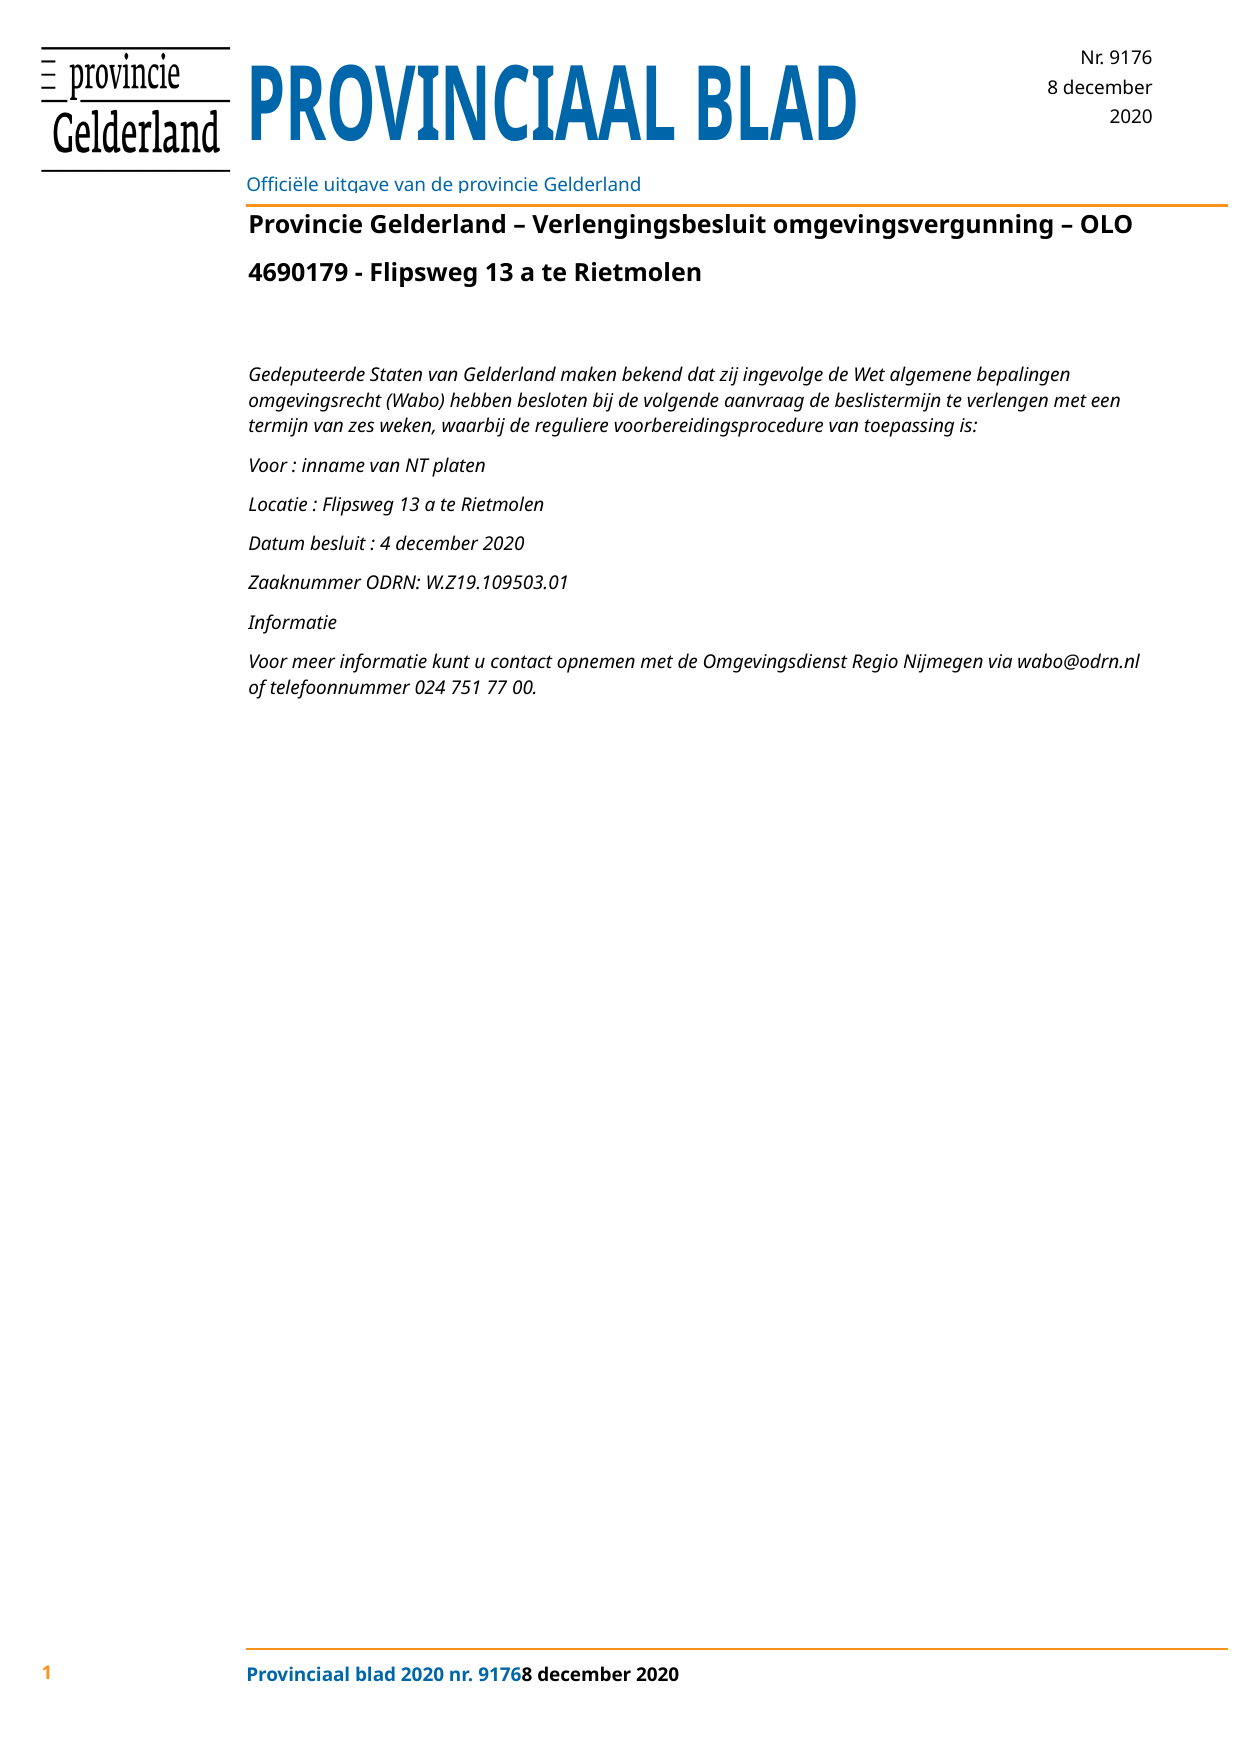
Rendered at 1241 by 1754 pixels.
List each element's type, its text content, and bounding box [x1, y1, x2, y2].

text Voor meer informatie kunt u contact opnemen met de Omgevingsdienst Regio Nijmegen via wabo@odrn.nl of telefoonnummer 024 751 77 00. [248, 648, 1152, 699]
text Voor : inname van NT platen [248, 452, 1152, 477]
text Provincie Gelderland – Verlengingsbesluit omgevingsvergunning – OLO 4690179 - Flipsweg 13 a te Rietmolen [248, 207, 1152, 288]
text Informatie [248, 609, 1152, 634]
text Datum besluit : 4 december 2020 [248, 530, 1152, 556]
text Gedeputeerde Staten van Gelderland maken bekend dat zij ingevolge de Wet algemene bepalingen omgevingsrecht (Wabo) hebben besloten bij de volgende aanvraag de beslistermijn te verlengen met een termijn van zes weken, waarbij de reguliere voorbereidingsprocedure van toepassing is: [248, 361, 1152, 438]
text Zaaknummer ODRN: W.Z19.109503.01 [248, 569, 1152, 595]
picture [41, 47, 231, 172]
text Locatie : Flipsweg 13 a te Rietmolen [248, 491, 1152, 517]
